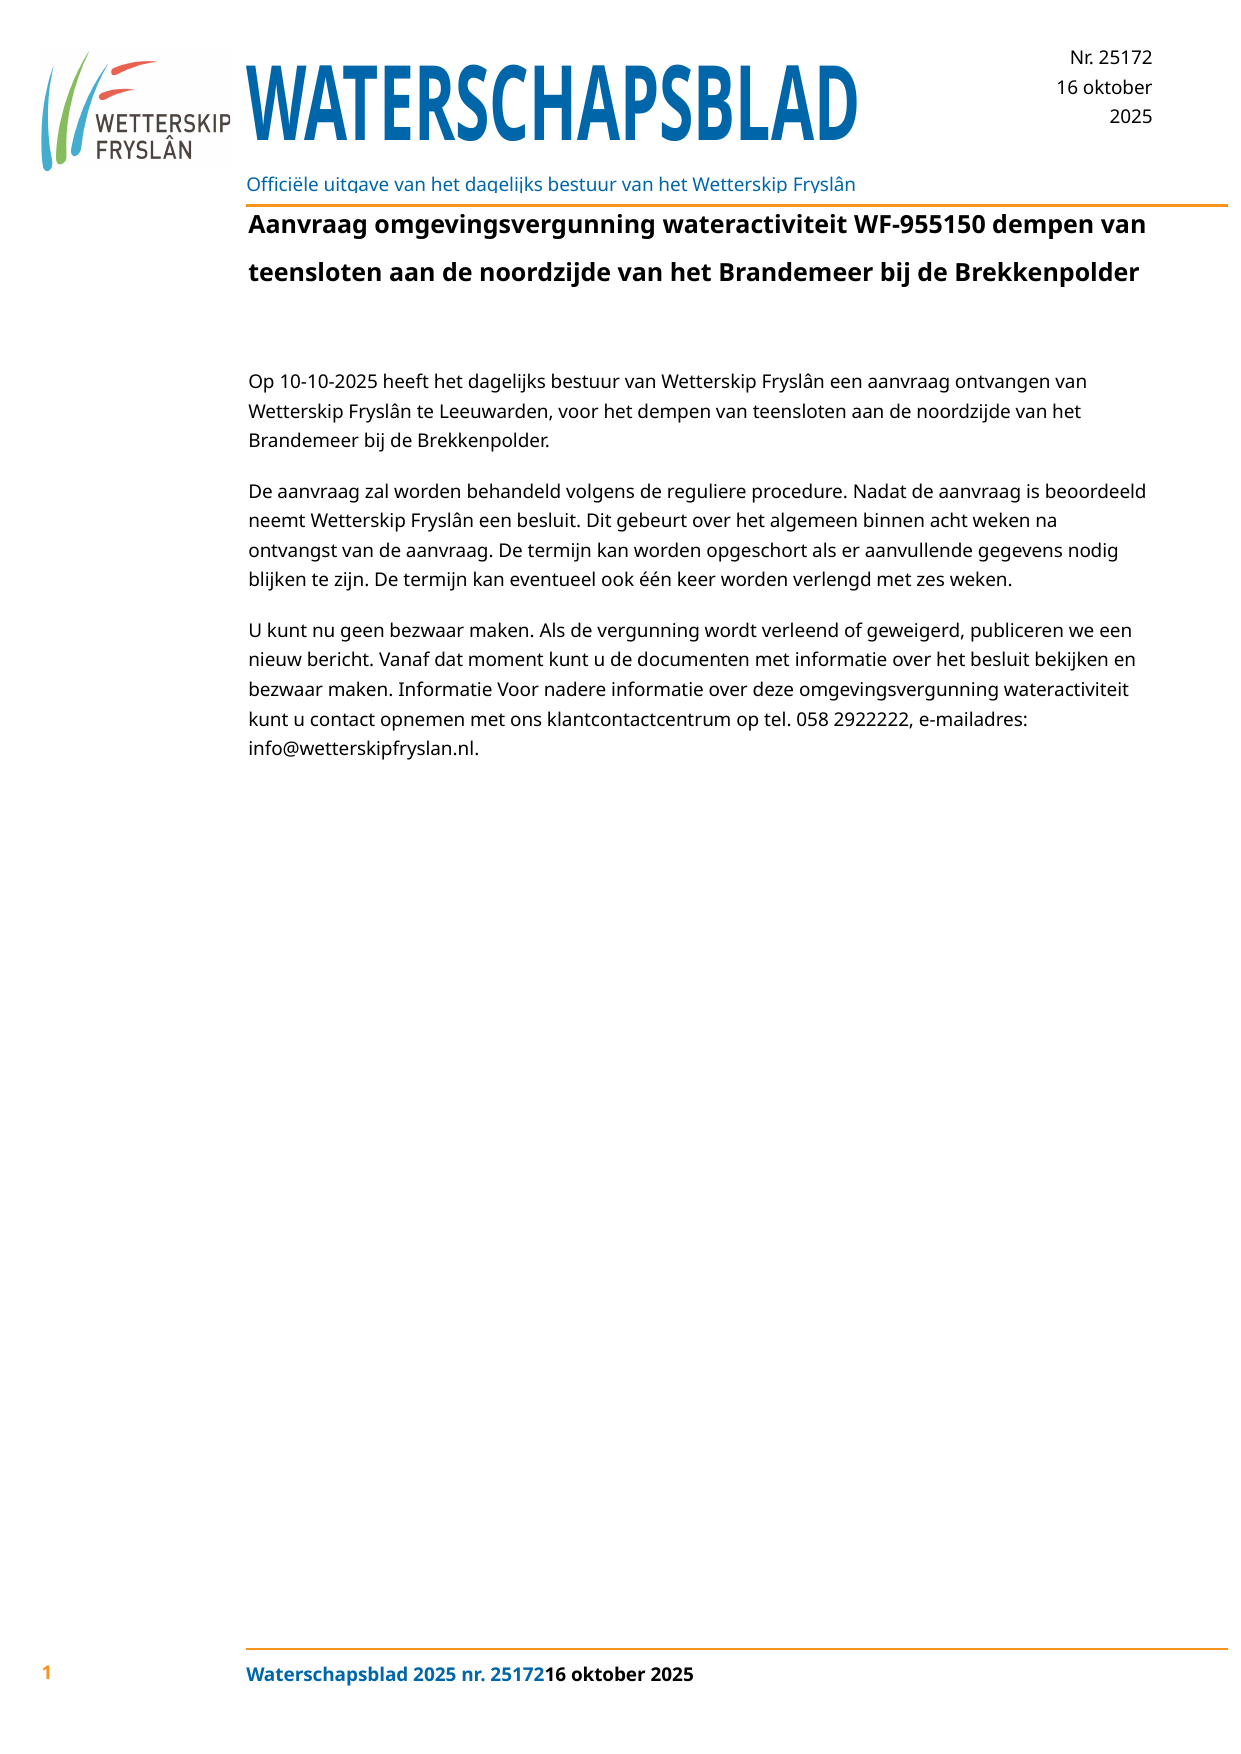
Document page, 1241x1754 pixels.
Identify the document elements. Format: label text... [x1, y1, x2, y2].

picture [41, 47, 231, 172]
text Op 10-10-2025 heeft het dagelijks bestuur van Wetterskip Fryslân een aanvraag ontvangen van Wetterskip Fryslân te Leeuwarden, voor het dempen van teensloten aan de noordzijde van het Brandemeer bij de Brekkenpolder. [248, 368, 1152, 453]
text De aanvraag zal worden behandeld volgens de reguliere procedure. Nadat de aanvraag is beoordeeld neemt Wetterskip Fryslân een besluit. Dit gebeurt over het algemeen binnen acht weken na ontvangst van de aanvraag. De termijn kan worden opgeschort als er aanvullende gegevens nodig blijken te zijn. De termijn kan eventueel ook één keer worden verlengd met zes weken. [248, 478, 1152, 592]
text U kunt nu geen bezwaar maken. Als de vergunning wordt verleend of geweigerd, publiceren we een nieuw bericht. Vanaf dat moment kunt u de documenten met informatie over het besluit bekijken en bezwaar maken. Informatie Voor nadere informatie over deze omgevingsvergunning wateractiviteit kunt u contact opnemen met ons klantcontactcentrum op tel. 058 2922222, e-mailadres: info@wetterskipfryslan.nl. [248, 617, 1152, 761]
text Aanvraag omgevingsvergunning wateractiviteit WF-955150 dempen van teensloten aan de noordzijde van het Brandemeer bij de Brekkenpolder [248, 207, 1152, 288]
